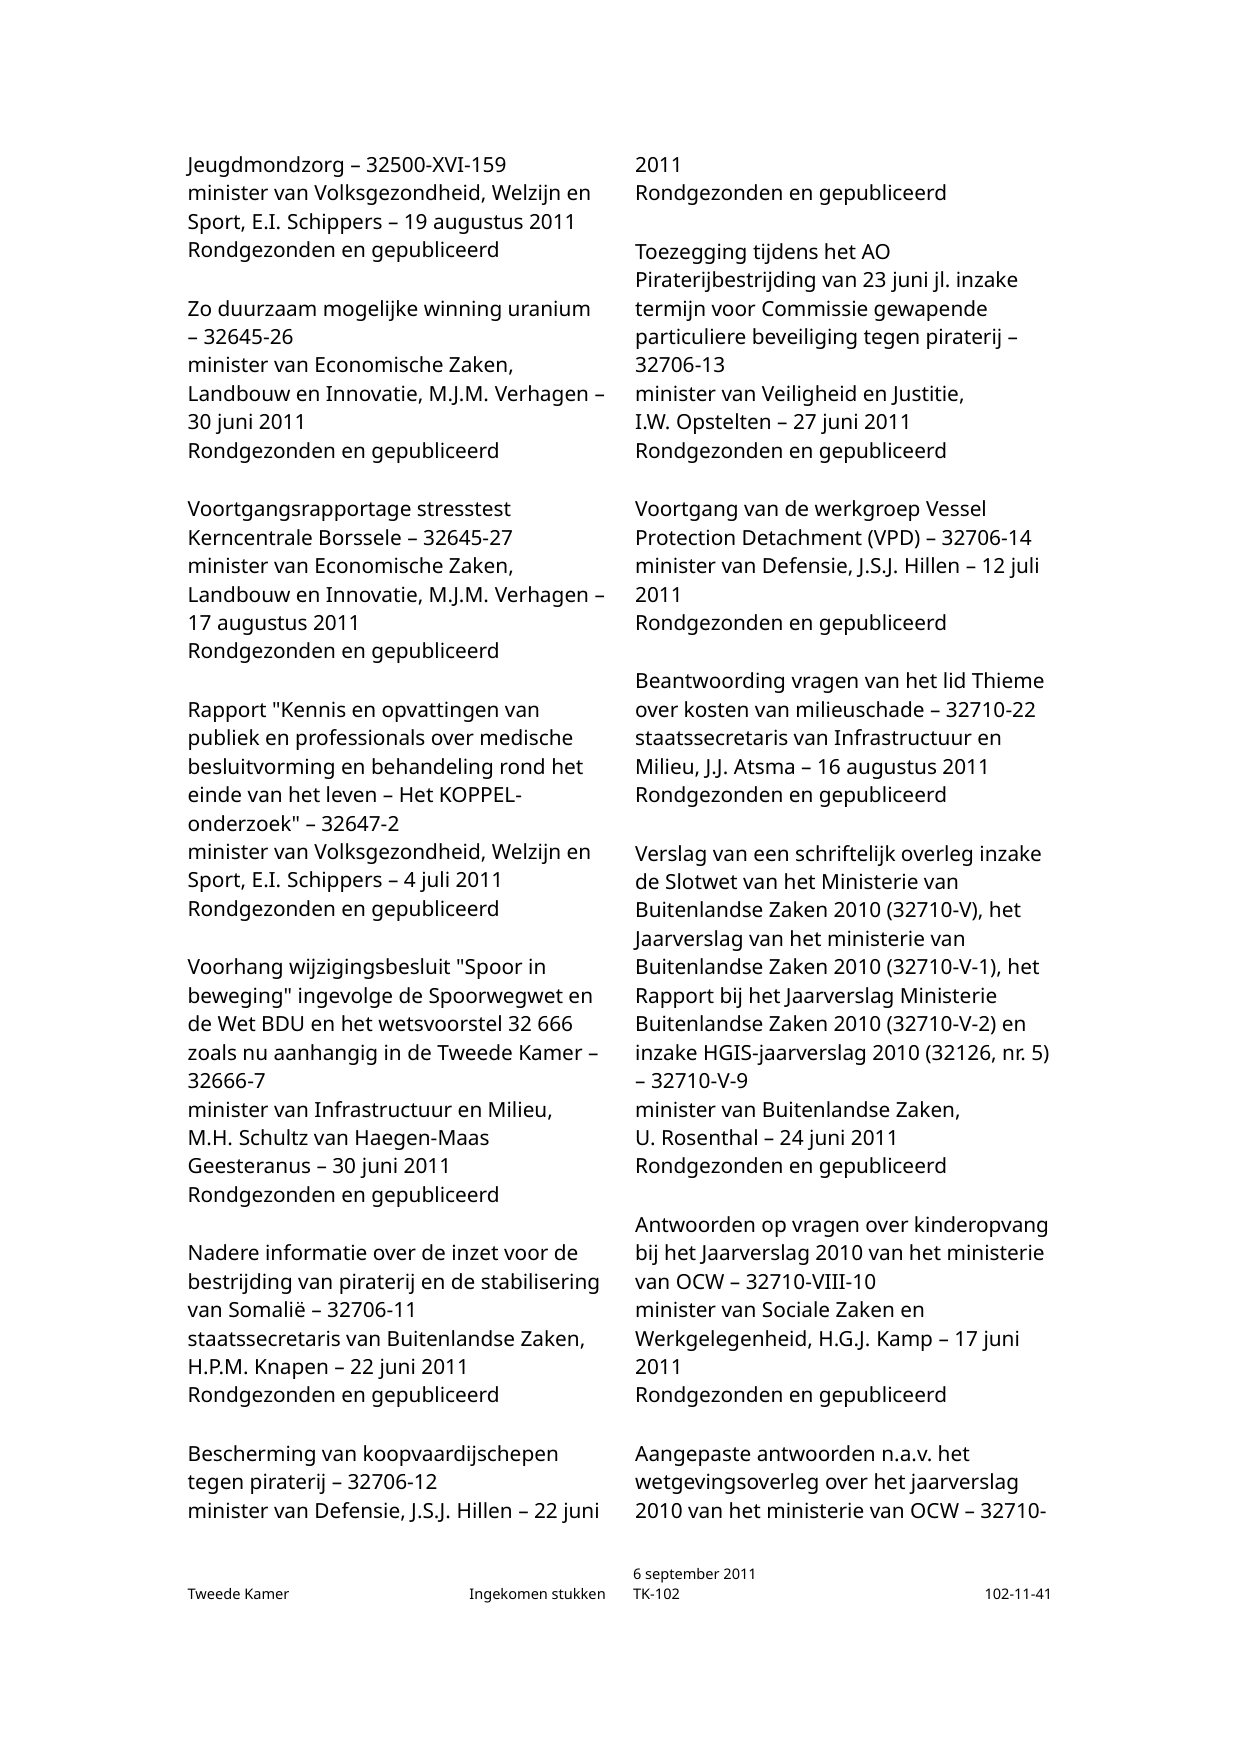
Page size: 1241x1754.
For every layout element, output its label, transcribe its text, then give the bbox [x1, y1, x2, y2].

text Voorhang wijzigingsbesluit "Spoor in beweging" ingevolge de Spoorwegwet en de Wet BDU en het wetsvoorstel 32 666 zoals nu aanhangig in de Tweede Kamer – 32666-7 [187, 952, 605, 1095]
text Rondgezonden en gepubliceerd [187, 235, 605, 264]
text Zo duurzaam mogelijke winning uranium – 32645-26 [187, 294, 605, 351]
text Antwoorden op vragen over kinderopvang bij het Jaarverslag 2010 van het ministerie van OCW – 32710-VIII-10 [635, 1210, 1053, 1295]
text Nadere informatie over de inzet voor de bestrijding van piraterij en de stabilisering van Somalië – 32706-11 [187, 1238, 605, 1324]
text minister van Buitenlandse Zaken, U. Rosenthal – 24 juni 2011 [635, 1095, 1053, 1152]
text minister van Defensie, J.S.J. Hillen – 22 juni [187, 1496, 605, 1524]
text Rondgezonden en gepubliceerd [635, 436, 1053, 464]
text Voortgangsrapportage stresstest Kerncentrale Borssele – 32645-27 [187, 494, 605, 551]
text Jeugdmondzorg – 32500-XVI-159 [187, 150, 605, 178]
text Rondgezonden en gepubliceerd [187, 1381, 605, 1409]
text Rondgezonden en gepubliceerd [187, 436, 605, 464]
text Rondgezonden en gepubliceerd [635, 1381, 1053, 1409]
text staatssecretaris van Buitenlandse Zaken, H.P.M. Knapen – 22 juni 2011 [187, 1324, 605, 1381]
text Verslag van een schriftelijk overleg inzake de Slotwet van het Ministerie van Buitenlandse Zaken 2010 (32710-V), het Jaarverslag van het ministerie van Buitenlandse Zaken 2010 (32710-V-1), het Rapport bij het Jaarverslag Ministerie Buitenlandse Zaken 2010 (32710-V-2) en inzake HGIS-jaarverslag 2010 (32126, nr. 5) – 32710-V-9 [635, 839, 1053, 1095]
text Rapport "Kennis en opvattingen van publiek en professionals over medische besluitvorming en behandeling rond het einde van het leven – Het KOPPEL-onderzoek" – 32647-2 [187, 695, 605, 837]
text Voortgang van de werkgroep Vessel Protection Detachment (VPD) – 32706-14 [635, 494, 1053, 551]
text Rondgezonden en gepubliceerd [635, 178, 1053, 207]
text Rondgezonden en gepubliceerd [187, 637, 605, 665]
text minister van Economische Zaken, Landbouw en Innovatie, M.J.M. Verhagen – 17 augustus 2011 [187, 551, 605, 637]
text minister van Volksgezondheid, Welzijn en Sport, E.I. Schippers – 19 augustus 2011 [187, 178, 605, 235]
text Rondgezonden en gepubliceerd [187, 1180, 605, 1208]
text minister van Sociale Zaken en Werkgelegenheid, H.G.J. Kamp – 17 juni 2011 [635, 1295, 1053, 1381]
text Beantwoording vragen van het lid Thieme over kosten van milieuschade – 32710-22 [635, 667, 1053, 723]
text minister van Veiligheid en Justitie, I.W. Opstelten – 27 juni 2011 [635, 379, 1053, 436]
text Rondgezonden en gepubliceerd [635, 608, 1053, 637]
text minister van Volksgezondheid, Welzijn en Sport, E.I. Schippers – 4 juli 2011 [187, 837, 605, 894]
text Rondgezonden en gepubliceerd [635, 780, 1053, 809]
text minister van Economische Zaken, Landbouw en Innovatie, M.J.M. Verhagen – 30 juni 2011 [187, 351, 605, 436]
text minister van Infrastructuur en Milieu, M.H. Schultz van Haegen-Maas Geesteranus – 30 juni 2011 [187, 1095, 605, 1180]
text staatssecretaris van Infrastructuur en Milieu, J.J. Atsma – 16 augustus 2011 [635, 723, 1053, 780]
text Rondgezonden en gepubliceerd [187, 894, 605, 922]
text minister van Defensie, J.S.J. Hillen – 12 juli 2011 [635, 551, 1053, 608]
text Aangepaste antwoorden n.a.v. het wetgevingsoverleg over het jaarverslag 2010 van het ministerie van OCW – 32710- [635, 1439, 1053, 1524]
text Toezegging tijdens het AO Piraterijbestrijding van 23 juni jl. inzake termijn voor Commissie gewapende particuliere beveiliging tegen piraterij – 32706-13 [635, 237, 1053, 379]
text 2011 [635, 150, 1053, 178]
text Rondgezonden en gepubliceerd [635, 1152, 1053, 1180]
text Bescherming van koopvaardijschepen tegen piraterij – 32706-12 [187, 1439, 605, 1496]
